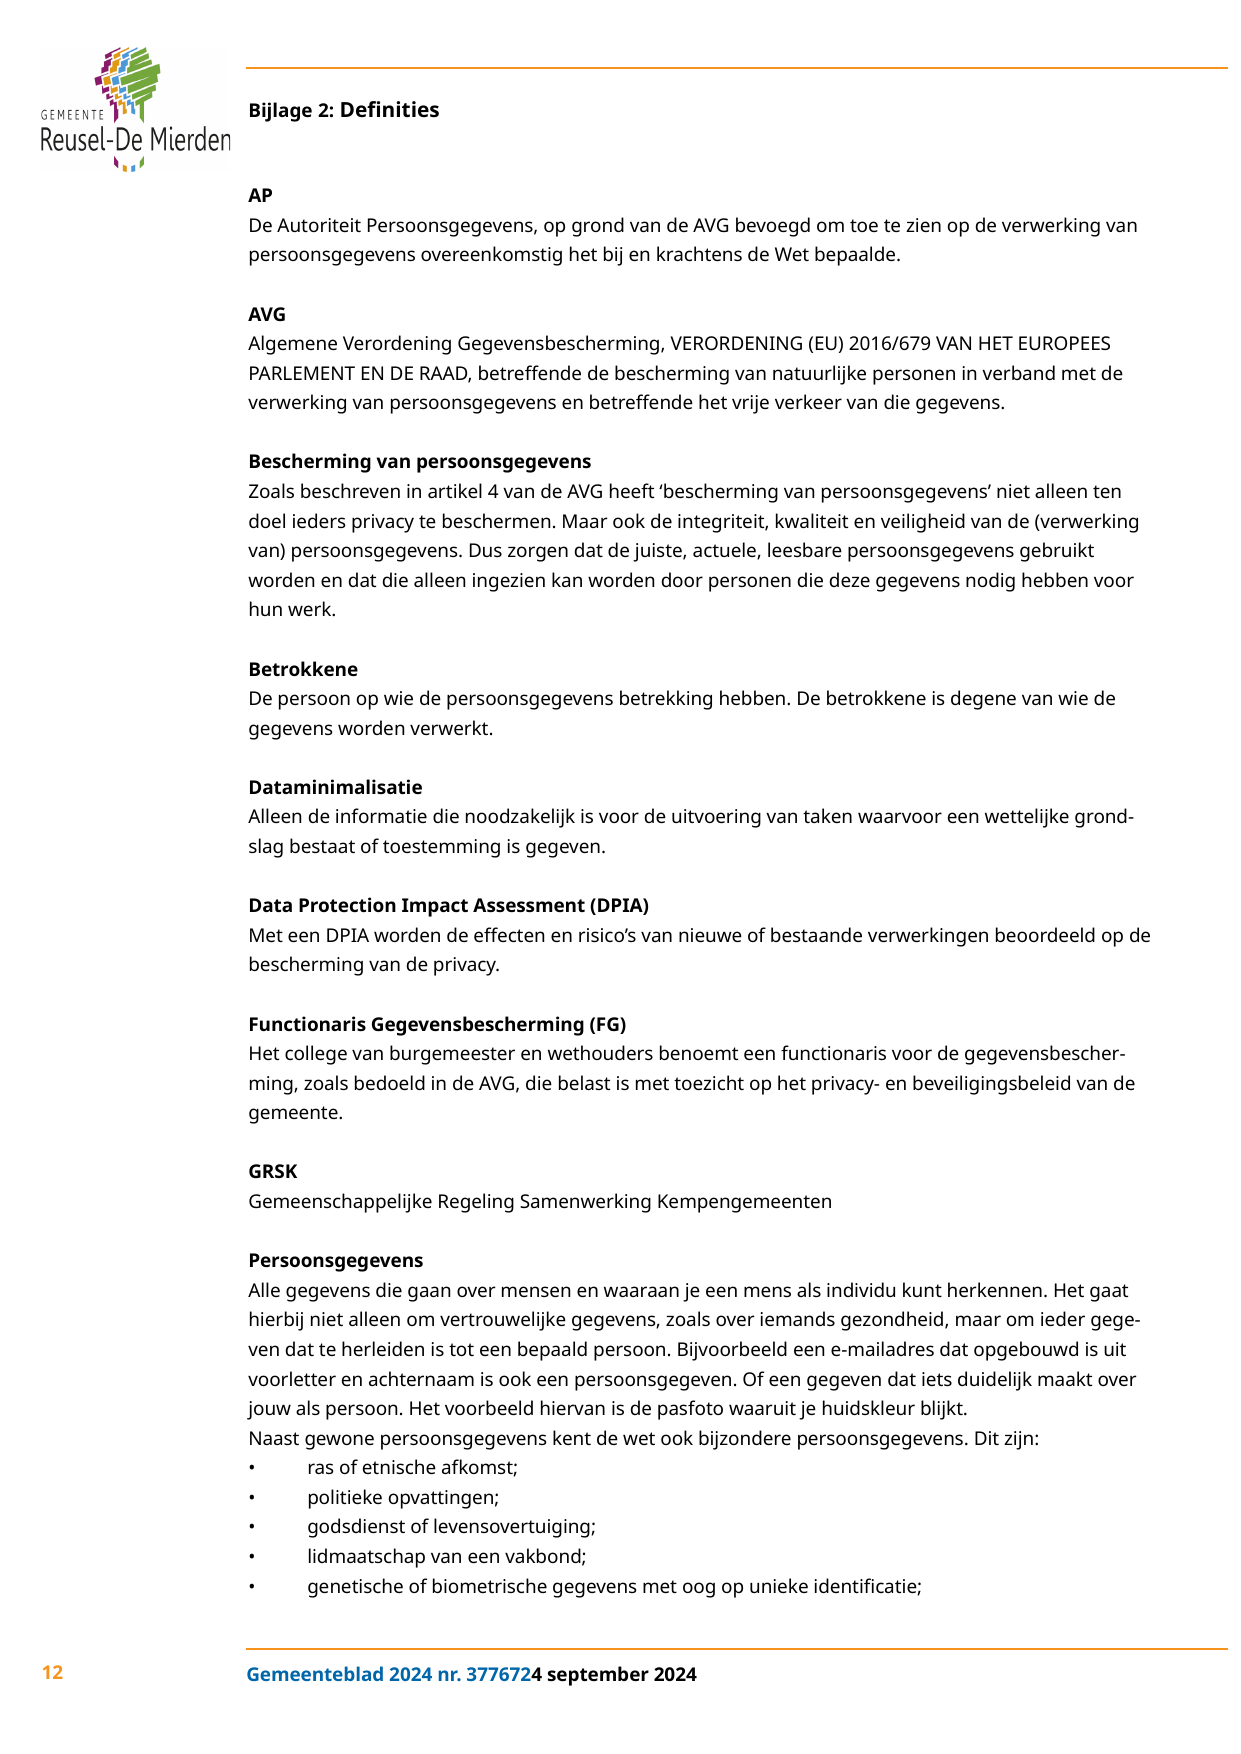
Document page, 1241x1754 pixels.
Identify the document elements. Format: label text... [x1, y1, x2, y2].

text AP [248, 182, 1152, 208]
text Het college van burgemeester en wethouders benoemt een functionaris voor de gegevensbescher-ming, zoals bedoeld in de AVG, die belast is met toezicht op het privacy- en beveiligingsbeleid van de gemeente. [248, 1040, 1152, 1125]
list godsdienst of levensovertuiging; [248, 1514, 1152, 1539]
text Persoonsgegevens [248, 1247, 1152, 1273]
text Alle gegevens die gaan over mensen en waaraan je een mens als individu kunt herkennen. Het gaat hierbij niet alleen om vertrouwelijke gegevens, zoals over iemands gezondheid, maar om ieder gege-ven dat te herleiden is tot een bepaald persoon. Bijvoorbeeld een e-mailadres dat opgebouwd is uit voorletter en achternaam is ook een persoonsgegeven. Of een gegeven dat iets duidelijk maakt over jouw als persoon. Het voorbeeld hiervan is de pasfoto waaruit je huidskleur blijkt. [248, 1277, 1152, 1421]
text Algemene Verordening Gegevensbescherming, VERORDENING (EU) 2016/679 VAN HET EUROPEES PARLEMENT EN DE RAAD, betreffende de bescherming van natuurlijke personen in verband met de verwerking van persoonsgegevens en betreffende het vrije verkeer van die gegevens. [248, 330, 1152, 415]
text Gemeenschappelijke Regeling Samenwerking Kempengemeenten [248, 1188, 1152, 1214]
picture [41, 47, 231, 172]
text GRSK [248, 1159, 1152, 1184]
text AVG [248, 301, 1152, 327]
list ras of etnische afkomst; [248, 1454, 1152, 1480]
text Bescherming van persoonsgegevens [248, 449, 1152, 474]
list politieke opvattingen; [248, 1484, 1152, 1510]
text Dataminimalisatie [248, 774, 1152, 800]
text De persoon op wie de persoonsgegevens betrekking hebben. De betrokkene is degene van wie de gegevens worden verwerkt. [248, 685, 1152, 741]
text Alleen de informatie die noodzakelijk is voor de uitvoering van taken waarvoor een wettelijke grond-slag bestaat of toestemming is gegeven. [248, 804, 1152, 859]
text Betrokkene [248, 656, 1152, 682]
text Bijlage 2: Definities [248, 95, 1152, 123]
text Met een DPIA worden de effecten en risico’s van nieuwe of bestaande verwerkingen beoordeeld op de bescherming van de privacy. [248, 922, 1152, 977]
text Functionaris Gegevensbescherming (FG) [248, 1011, 1152, 1037]
text Data Protection Impact Assessment (DPIA) [248, 892, 1152, 918]
text Naast gewone persoonsgegevens kent de wet ook bijzondere persoonsgegevens. Dit zijn: [248, 1425, 1152, 1451]
list genetische of biometrische gegevens met oog op unieke identificatie; [248, 1573, 1152, 1599]
text De Autoriteit Persoonsgegevens, op grond van de AVG bevoegd om toe te zien op de verwerking van persoonsgegevens overeenkomstig het bij en krachtens de Wet bepaalde. [248, 212, 1152, 267]
text Zoals beschreven in artikel 4 van de AVG heeft ‘bescherming van persoonsgegevens’ niet alleen ten doel ieders privacy te beschermen. Maar ook de integriteit, kwaliteit en veiligheid van de (verwerking van) persoonsgegevens. Dus zorgen dat de juiste, actuele, leesbare persoonsgegevens gebruikt worden en dat die alleen ingezien kan worden door personen die deze gegevens nodig hebben voor hun werk. [248, 478, 1152, 622]
list lidmaatschap van een vakbond; [248, 1543, 1152, 1569]
